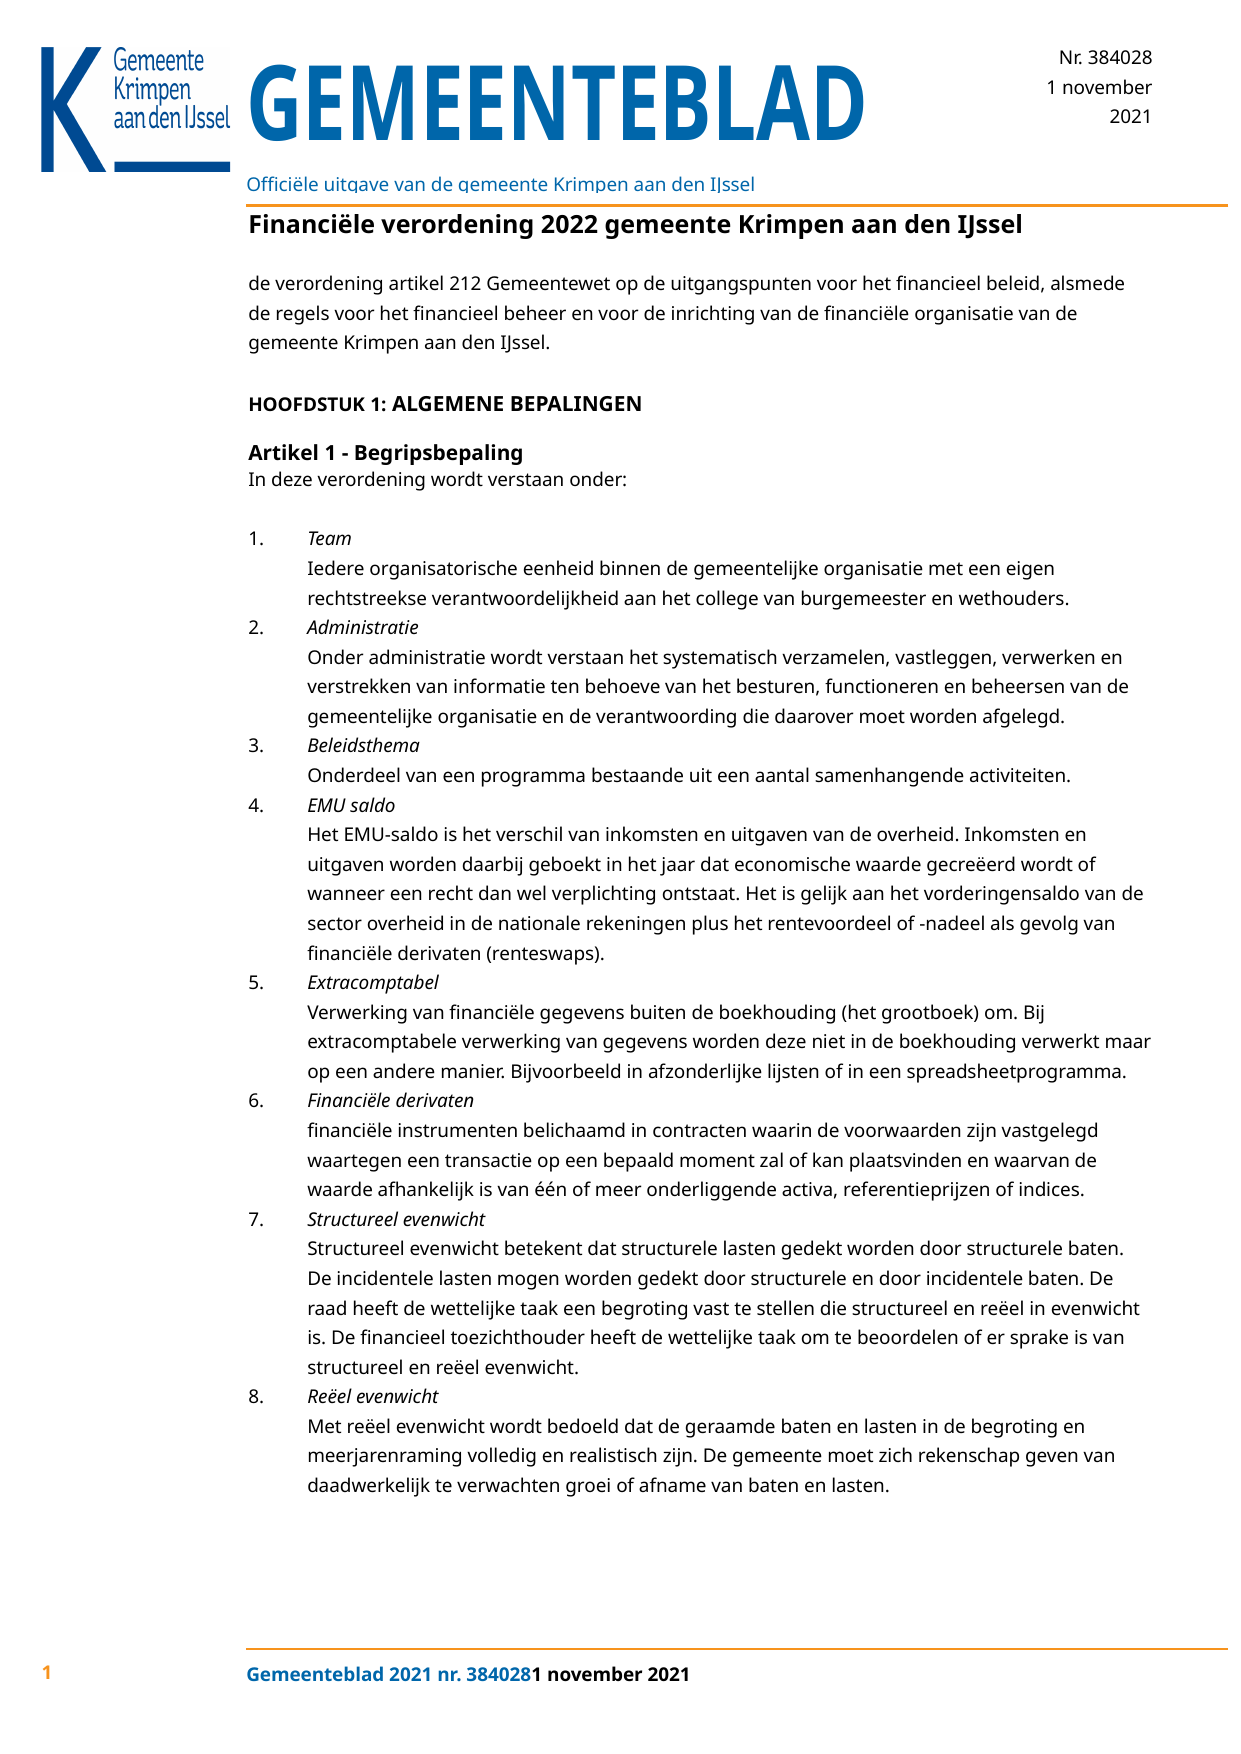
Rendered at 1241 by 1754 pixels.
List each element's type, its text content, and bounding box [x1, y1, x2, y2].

list Met reëel evenwicht wordt bedoeld dat de geraamde baten en lasten in de begroting en meerjarenraming volledig en realistisch zijn. De gemeente moet zich rekenschap geven van daadwerkelijk te verwachten groei of afname van baten en lasten. [248, 1413, 1152, 1498]
text In deze verordening wordt verstaan onder: [248, 466, 1152, 492]
picture [41, 47, 231, 172]
list Iedere organisatorische eenheid binnen de gemeentelijke organisatie met een eigen rechtstreekse verantwoordelijkheid aan het college van burgemeester en wethouders. [248, 555, 1152, 610]
list financiële instrumenten belichaamd in contracten waarin de voorwaarden zijn vastgelegd waartegen een transactie op een bepaald moment zal of kan plaatsvinden en waarvan de waarde afhankelijk is van één of meer onderliggende activa, referentieprijzen of indices. [248, 1117, 1152, 1202]
text Financiële verordening 2022 gemeente Krimpen aan den IJssel [248, 207, 1152, 241]
list Extracomptabel [248, 969, 1152, 995]
list Structureel evenwicht betekent dat structurele lasten gedekt worden door structurele baten. De incidentele lasten mogen worden gedekt door structurele en door incidentele baten. De raad heeft de wettelijke taak een begroting vast te stellen die structureel en reëel in evenwicht is. De financieel toezichthouder heeft de wettelijke taak om te beoordelen of er sprake is van structureel en reëel evenwicht. [248, 1236, 1152, 1379]
list Verwerking van financiële gegevens buiten de boekhouding (het grootboek) om. Bij extracomptabele verwerking van gegevens worden deze niet in de boekhouding verwerkt maar op een andere manier. Bijvoorbeeld in afzonderlijke lijsten of in een spreadsheetprogramma. [248, 999, 1152, 1084]
list Beleidsthema [248, 733, 1152, 758]
list Financiële derivaten [248, 1088, 1152, 1113]
text HOOFDSTUK 1: ALGEMENE BEPALINGEN [248, 389, 1152, 417]
text Artikel 1 - Begripsbepaling [248, 438, 1152, 466]
list Het EMU-saldo is het verschil van inkomsten en uitgaven van de overheid. Inkomsten en uitgaven worden daarbij geboekt in het jaar dat economische waarde gecreëerd wordt of wanneer een recht dan wel verplichting ontstaat. Het is gelijk aan het vorderingensaldo van de sector overheid in de nationale rekeningen plus het rentevoordeel of -nadeel als gevolg van financiële derivaten (renteswaps). [248, 821, 1152, 965]
list EMU saldo [248, 792, 1152, 817]
list Structureel evenwicht [248, 1206, 1152, 1232]
list Reëel evenwicht [248, 1383, 1152, 1409]
list Administratie [248, 614, 1152, 640]
list Onderdeel van een programma bestaande uit een aantal samenhangende activiteiten. [248, 762, 1152, 788]
text de verordening artikel 212 Gemeentewet op de uitgangspunten voor het financieel beleid, alsmede de regels voor het financieel beheer en voor de inrichting van de financiële organisatie van de gemeente Krimpen aan den IJssel. [248, 270, 1152, 355]
list Team [248, 526, 1152, 551]
list Onder administratie wordt verstaan het systematisch verzamelen, vastleggen, verwerken en verstrekken van informatie ten behoeve van het besturen, functioneren en beheersen van de gemeentelijke organisatie en de verantwoording die daarover moet worden afgelegd. [248, 644, 1152, 729]
